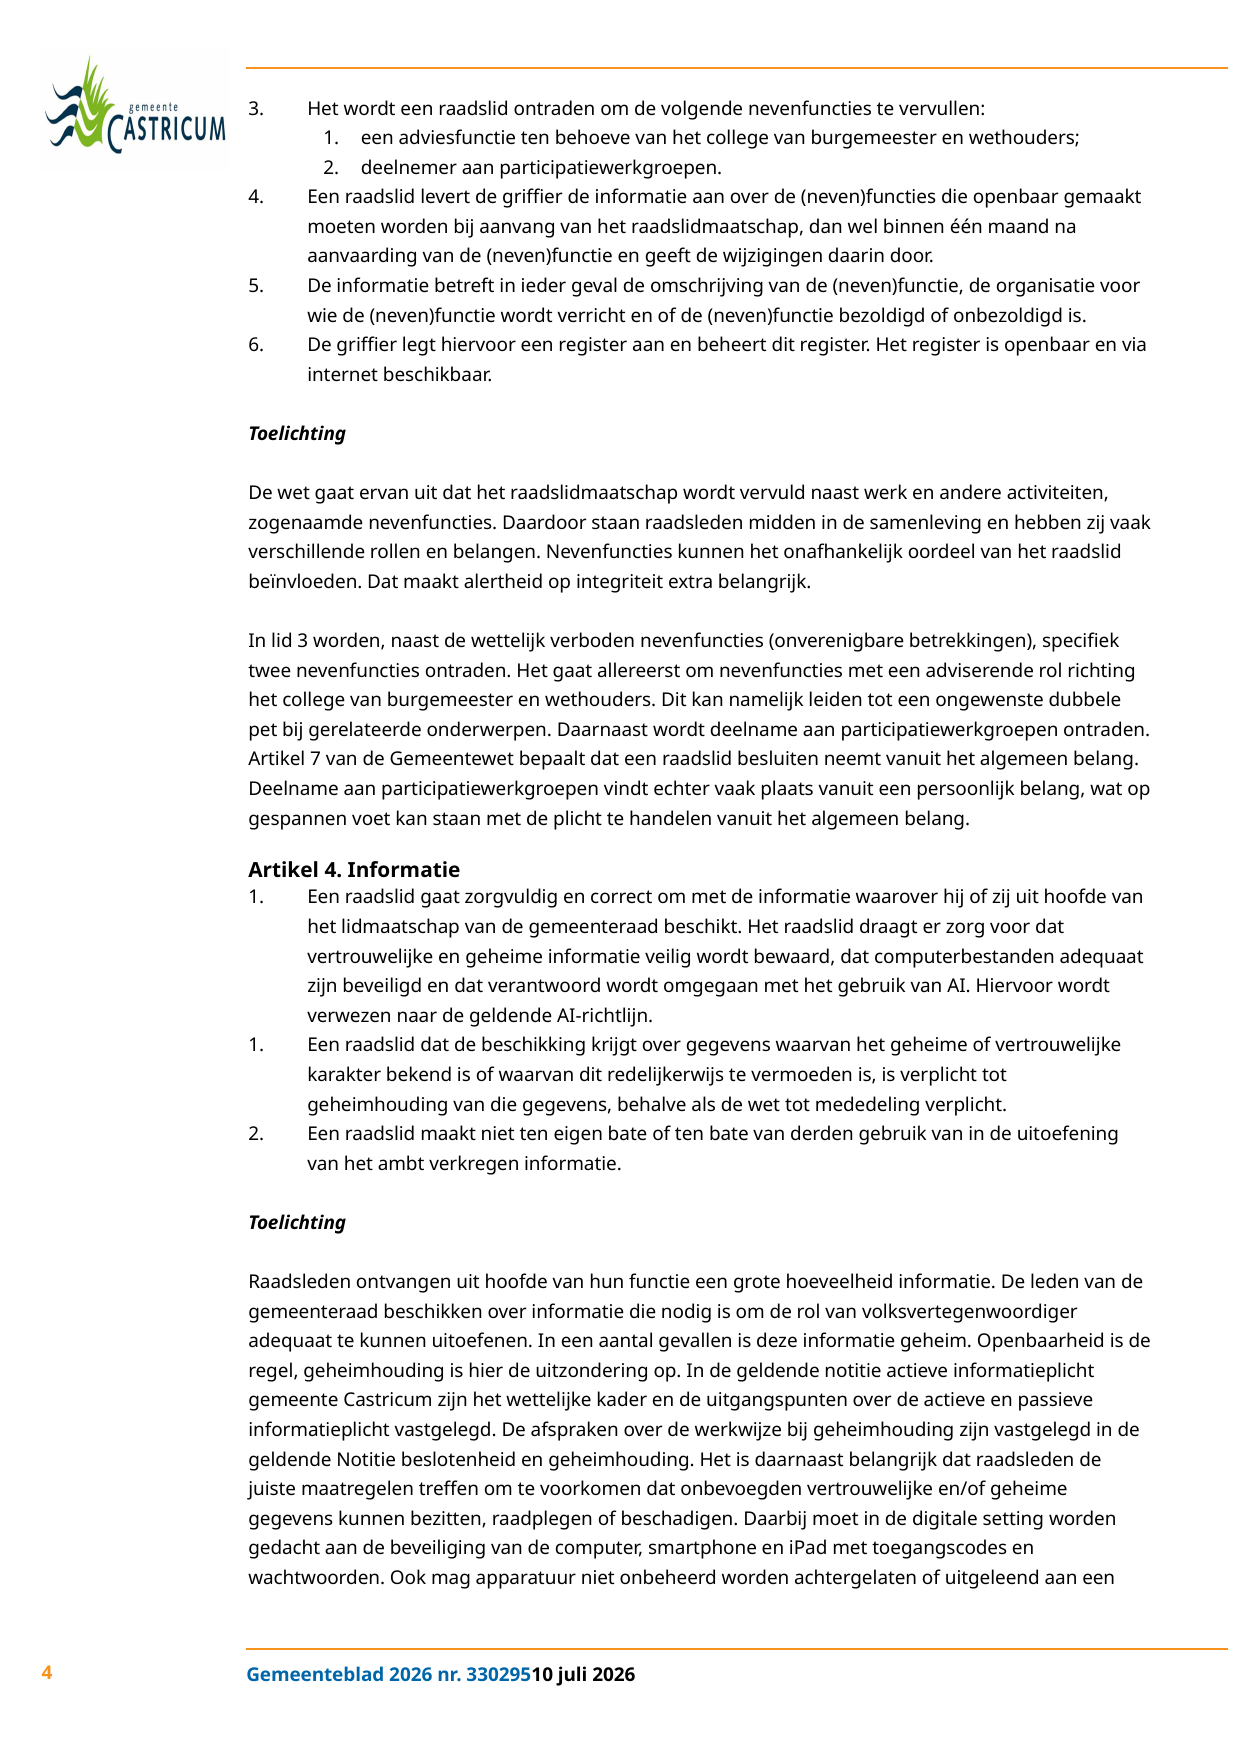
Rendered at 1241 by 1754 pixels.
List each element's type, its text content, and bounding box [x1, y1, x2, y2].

text Toelichting [248, 1209, 1152, 1235]
list een adviesfunctie ten behoeve van het college van burgemeester en wethouders; [323, 124, 1152, 150]
list Een raadslid dat de beschikking krijgt over gegevens waarvan het geheime of vertrouwelijke karakter bekend is of waarvan dit redelijkerwijs te vermoeden is, is verplicht tot geheimhouding van die gegevens, behalve als de wet tot mededeling verplicht. [248, 1032, 1152, 1116]
list Een raadslid levert de griffier de informatie aan over de (neven)functies die openbaar gemaakt moeten worden bij aanvang van het raadslidmaatschap, dan wel binnen één maand na aanvaarding van de (neven)functie en geeft de wijzigingen daarin door. [248, 183, 1152, 268]
text Toelichting [248, 420, 1152, 446]
text In lid 3 worden, naast de wettelijk verboden nevenfuncties (onverenigbare betrekkingen), specifiek twee nevenfuncties ontraden. Het gaat allereerst om nevenfuncties met een adviserende rol richting het college van burgemeester en wethouders. Dit kan namelijk leiden tot een ongewenste dubbele pet bij gerelateerde onderwerpen. Daarnaast wordt deelname aan participatiewerkgroepen ontraden. Artikel 7 van de Gemeentewet bepaalt dat een raadslid besluiten neemt vanuit het algemeen belang. Deelname aan participatiewerkgroepen vindt echter vaak plaats vanuit een persoonlijk belang, wat op gespannen voet kan staan met de plicht te handelen vanuit het algemeen belang. [248, 627, 1152, 831]
list deelnemer aan participatiewerkgroepen. [323, 154, 1152, 180]
list Een raadslid maakt niet ten eigen bate of ten bate van derden gebruik van in de uitoefening van het ambt verkregen informatie. [248, 1120, 1152, 1176]
picture [41, 47, 231, 172]
list Een raadslid gaat zorgvuldig en correct om met de informatie waarover hij of zij uit hoofde van het lidmaatschap van de gemeenteraad beschikt. Het raadslid draagt er zorg voor dat vertrouwelijke en geheime informatie veilig wordt bewaard, dat computerbestanden adequaat zijn beveiligd en dat verantwoord wordt omgegaan met het gebruik van AI. Hiervoor wordt verwezen naar de geldende AI-richtlijn. [248, 884, 1152, 1028]
text Artikel 4. Informatie [248, 855, 1152, 884]
text Raadsleden ontvangen uit hoofde van hun functie een grote hoeveelheid informatie. De leden van de gemeenteraad beschikken over informatie die nodig is om de rol van volksvertegenwoordiger adequaat te kunnen uitoefenen. In een aantal gevallen is deze informatie geheim. Openbaarheid is de regel, geheimhouding is hier de uitzondering op. In de geldende notitie actieve informatieplicht gemeente Castricum zijn het wettelijke kader en de uitgangspunten over de actieve en passieve informatieplicht vastgelegd. De afspraken over de werkwijze bij geheimhouding zijn vastgelegd in de geldende Notitie beslotenheid en geheimhouding. Het is daarnaast belangrijk dat raadsleden de juiste maatregelen treffen om te voorkomen dat onbevoegden vertrouwelijke en/of geheime gegevens kunnen bezitten, raadplegen of beschadigen. Daarbij moet in de digitale setting worden gedacht aan de beveiliging van de computer, smartphone en iPad met toegangscodes en wachtwoorden. Ook mag apparatuur niet onbeheerd worden achtergelaten of uitgeleend aan een [248, 1268, 1152, 1590]
list Het wordt een raadslid ontraden om de volgende nevenfuncties te vervullen: [248, 95, 1152, 121]
list De griffier legt hiervoor een register aan en beheert dit register. Het register is openbaar en via internet beschikbaar. [248, 331, 1152, 387]
text De wet gaat ervan uit dat het raadslidmaatschap wordt vervuld naast werk en andere activiteiten, zogenaamde nevenfuncties. Daardoor staan raadsleden midden in de samenleving en hebben zij vaak verschillende rollen en belangen. Nevenfuncties kunnen het onafhankelijk oordeel van het raadslid beïnvloeden. Dat maakt alertheid op integriteit extra belangrijk. [248, 479, 1152, 594]
list De informatie betreft in ieder geval de omschrijving van de (neven)functie, de organisatie voor wie de (neven)functie wordt verricht en of de (neven)functie bezoldigd of onbezoldigd is. [248, 272, 1152, 328]
